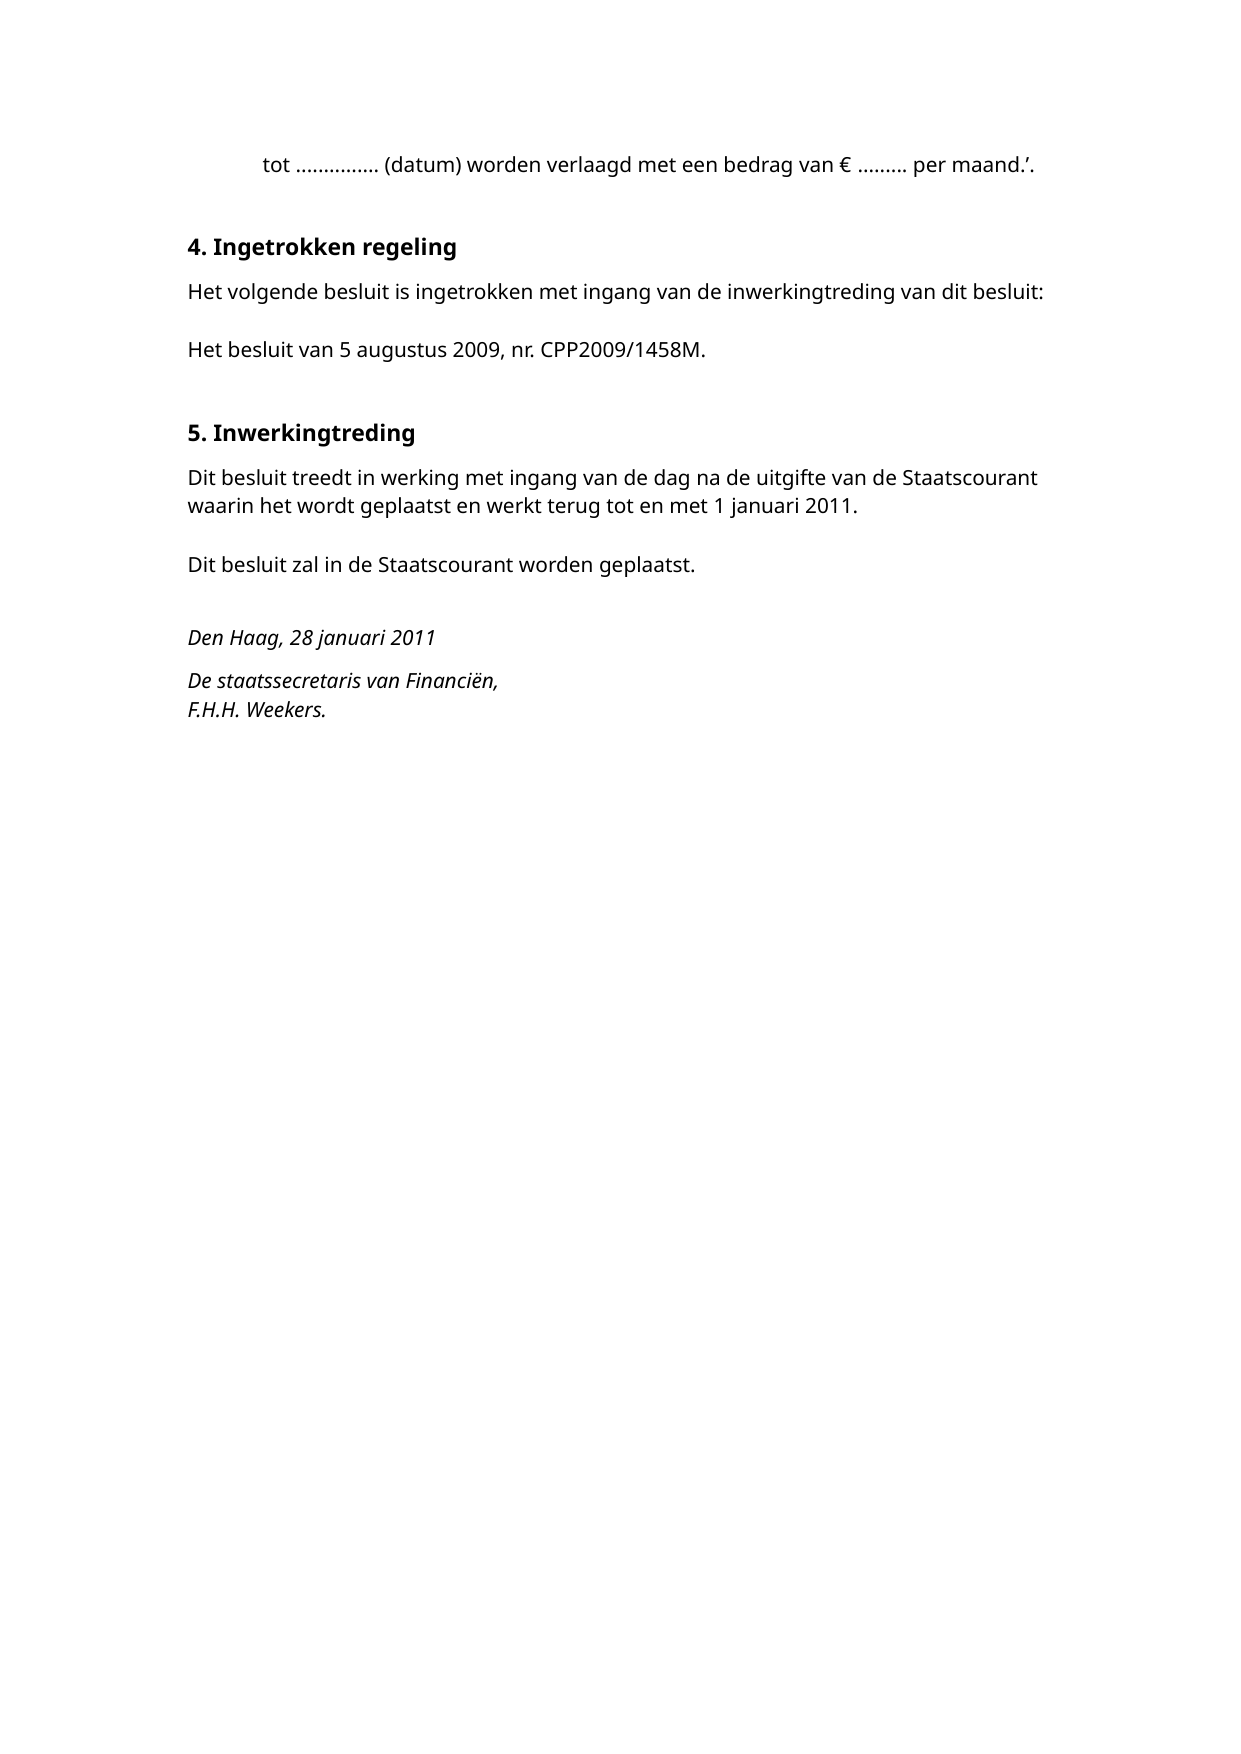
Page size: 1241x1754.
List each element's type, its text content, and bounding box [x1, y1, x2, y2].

text F.H.H. Weekers. [187, 695, 1053, 723]
list tot ............... (datum) worden verlaagd met een bedrag van € ......... per maand.’. [187, 150, 1053, 178]
text Den Haag, 28 januari 2011 [187, 623, 1053, 652]
text De staatssecretaris van Financiën, [187, 667, 1053, 695]
text Het besluit van 5 augustus 2009, nr. CPP2009/1458M. [187, 336, 1053, 364]
text Dit besluit zal in de Staatscourant worden geplaatst. [187, 550, 1053, 578]
text Dit besluit treedt in werking met ingang van de dag na de uitgifte van de Staatscourant waarin het wordt geplaatst en werkt terug tot en met 1 januari 2011. [187, 463, 1053, 520]
subtitle 5. Inwerkingtreding [187, 417, 1053, 448]
subtitle 4. Ingetrokken regeling [187, 231, 1053, 262]
text Het volgende besluit is ingetrokken met ingang van de inwerkingtreding van dit besluit: [187, 277, 1053, 306]
